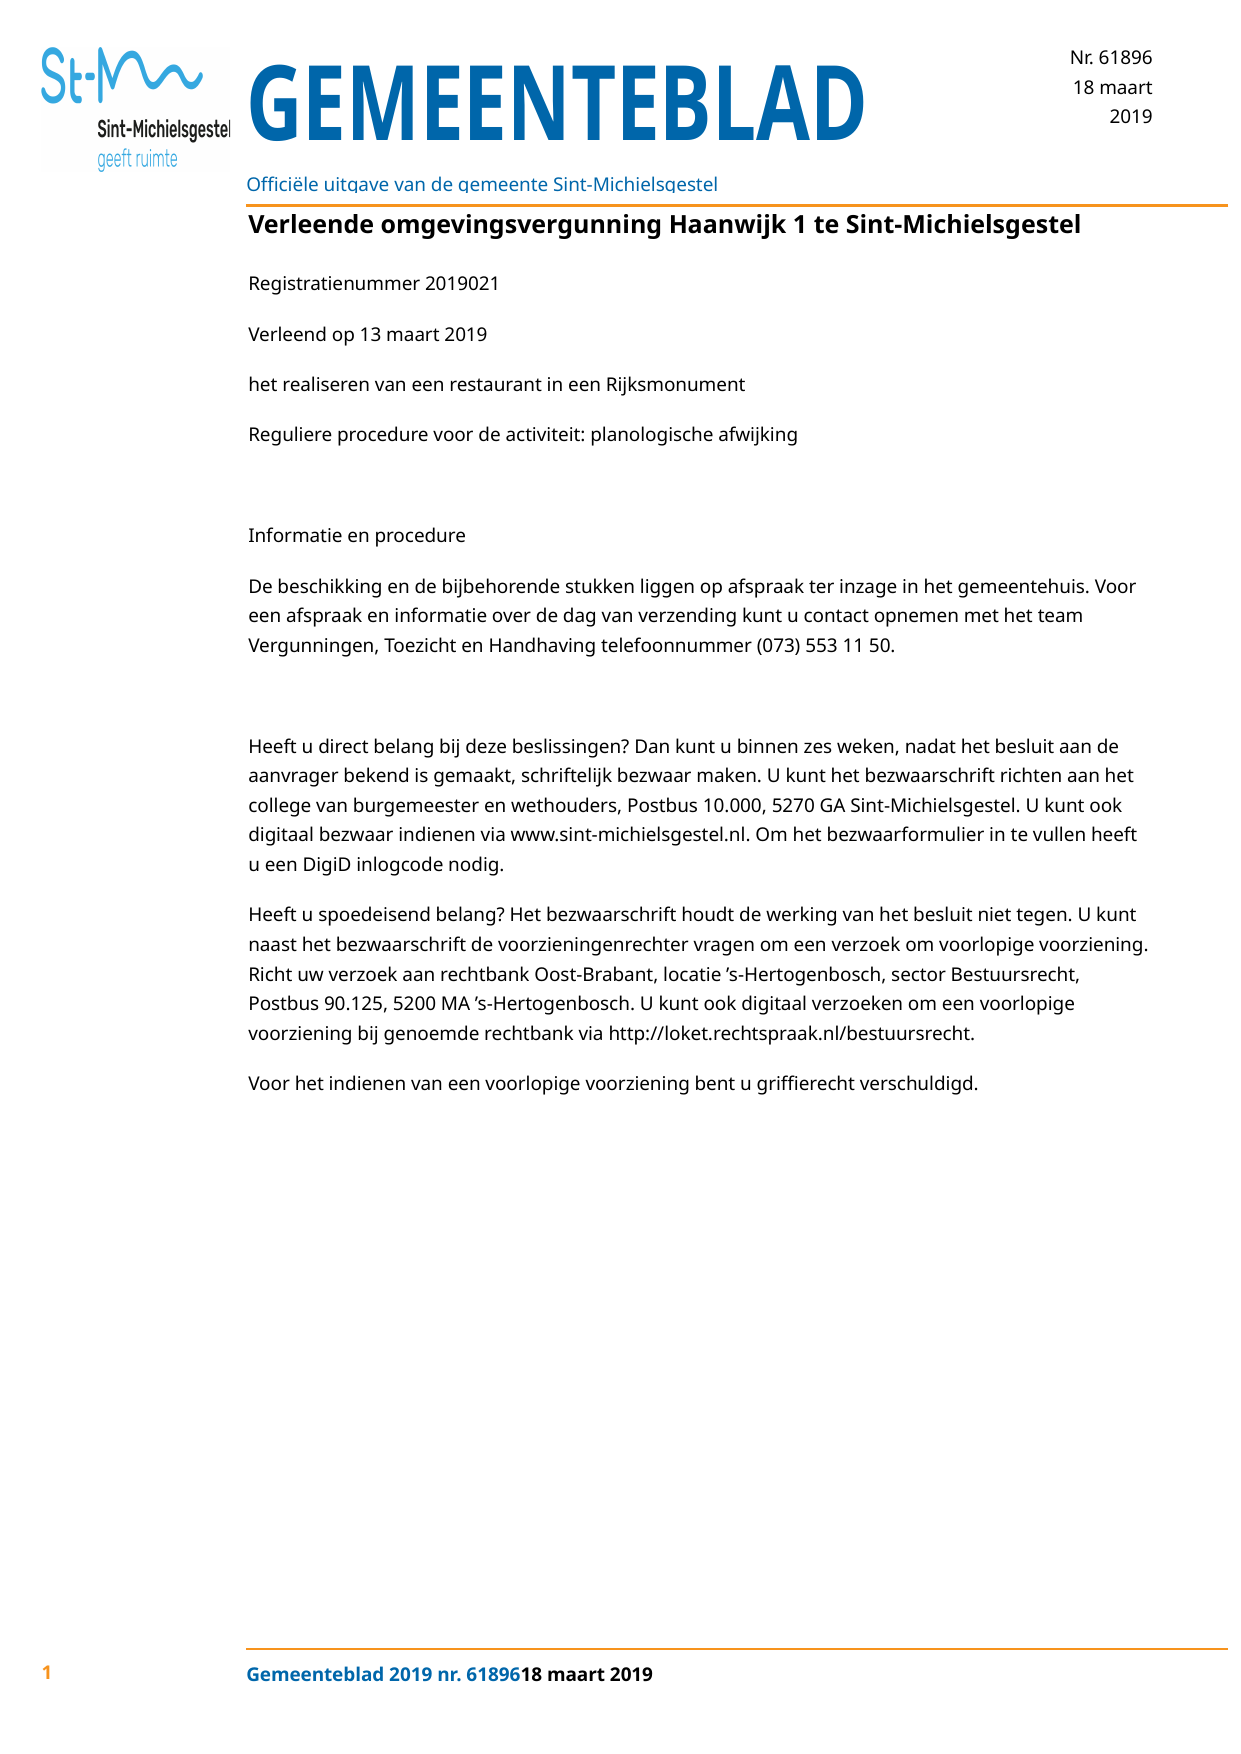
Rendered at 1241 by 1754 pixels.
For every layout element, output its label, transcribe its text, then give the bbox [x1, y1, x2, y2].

text Registratienummer 2019021 [248, 270, 1152, 296]
text Verleend op 13 maart 2019 [248, 321, 1152, 346]
text De beschikking en de bijbehorende stukken liggen op afspraak ter inzage in het gemeentehuis. Voor een afspraak en informatie over de dag van verzending kunt u contact opnemen met het team Vergunningen, Toezicht en Handhaving telefoonnummer (073) 553 11 50. [248, 573, 1152, 658]
text Verleende omgevingsvergunning Haanwijk 1 te Sint-Michielsgestel [248, 207, 1152, 241]
text Informatie en procedure [248, 522, 1152, 548]
text Voor het indienen van een voorlopige voorziening bent u griffierecht verschuldigd. [248, 1070, 1152, 1096]
text het realiseren van een restaurant in een Rijksmonument [248, 371, 1152, 397]
text Heeft u direct belang bij deze beslissingen? Dan kunt u binnen zes weken, nadat het besluit aan de aanvrager bekend is gemaakt, schriftelijk bezwaar maken. U kunt het bezwaarschrift richten aan het college van burgemeester en wethouders, Postbus 10.000, 5270 GA Sint-Michielsgestel. U kunt ook digitaal bezwaar indienen via www.sint-michielsgestel.nl. Om het bezwaarformulier in te vullen heeft u een DigiD inlogcode nodig. [248, 733, 1152, 877]
text Reguliere procedure voor de activiteit: planologische afwijking [248, 422, 1152, 447]
picture [41, 47, 231, 172]
text Heeft u spoedeisend belang? Het bezwaarschrift houdt de werking van het besluit niet tegen. U kunt naast het bezwaarschrift de voorzieningenrechter vragen om een verzoek om voorlopige voorziening. Richt uw verzoek aan rechtbank Oost-Brabant, locatie ’s-Hertogenbosch, sector Bestuursrecht, Postbus 90.125, 5200 MA ’s-Hertogenbosch. U kunt ook digitaal verzoeken om een voorlopige voorziening bij genoemde rechtbank via http://loket.rechtspraak.nl/bestuursrecht. [248, 902, 1152, 1046]
